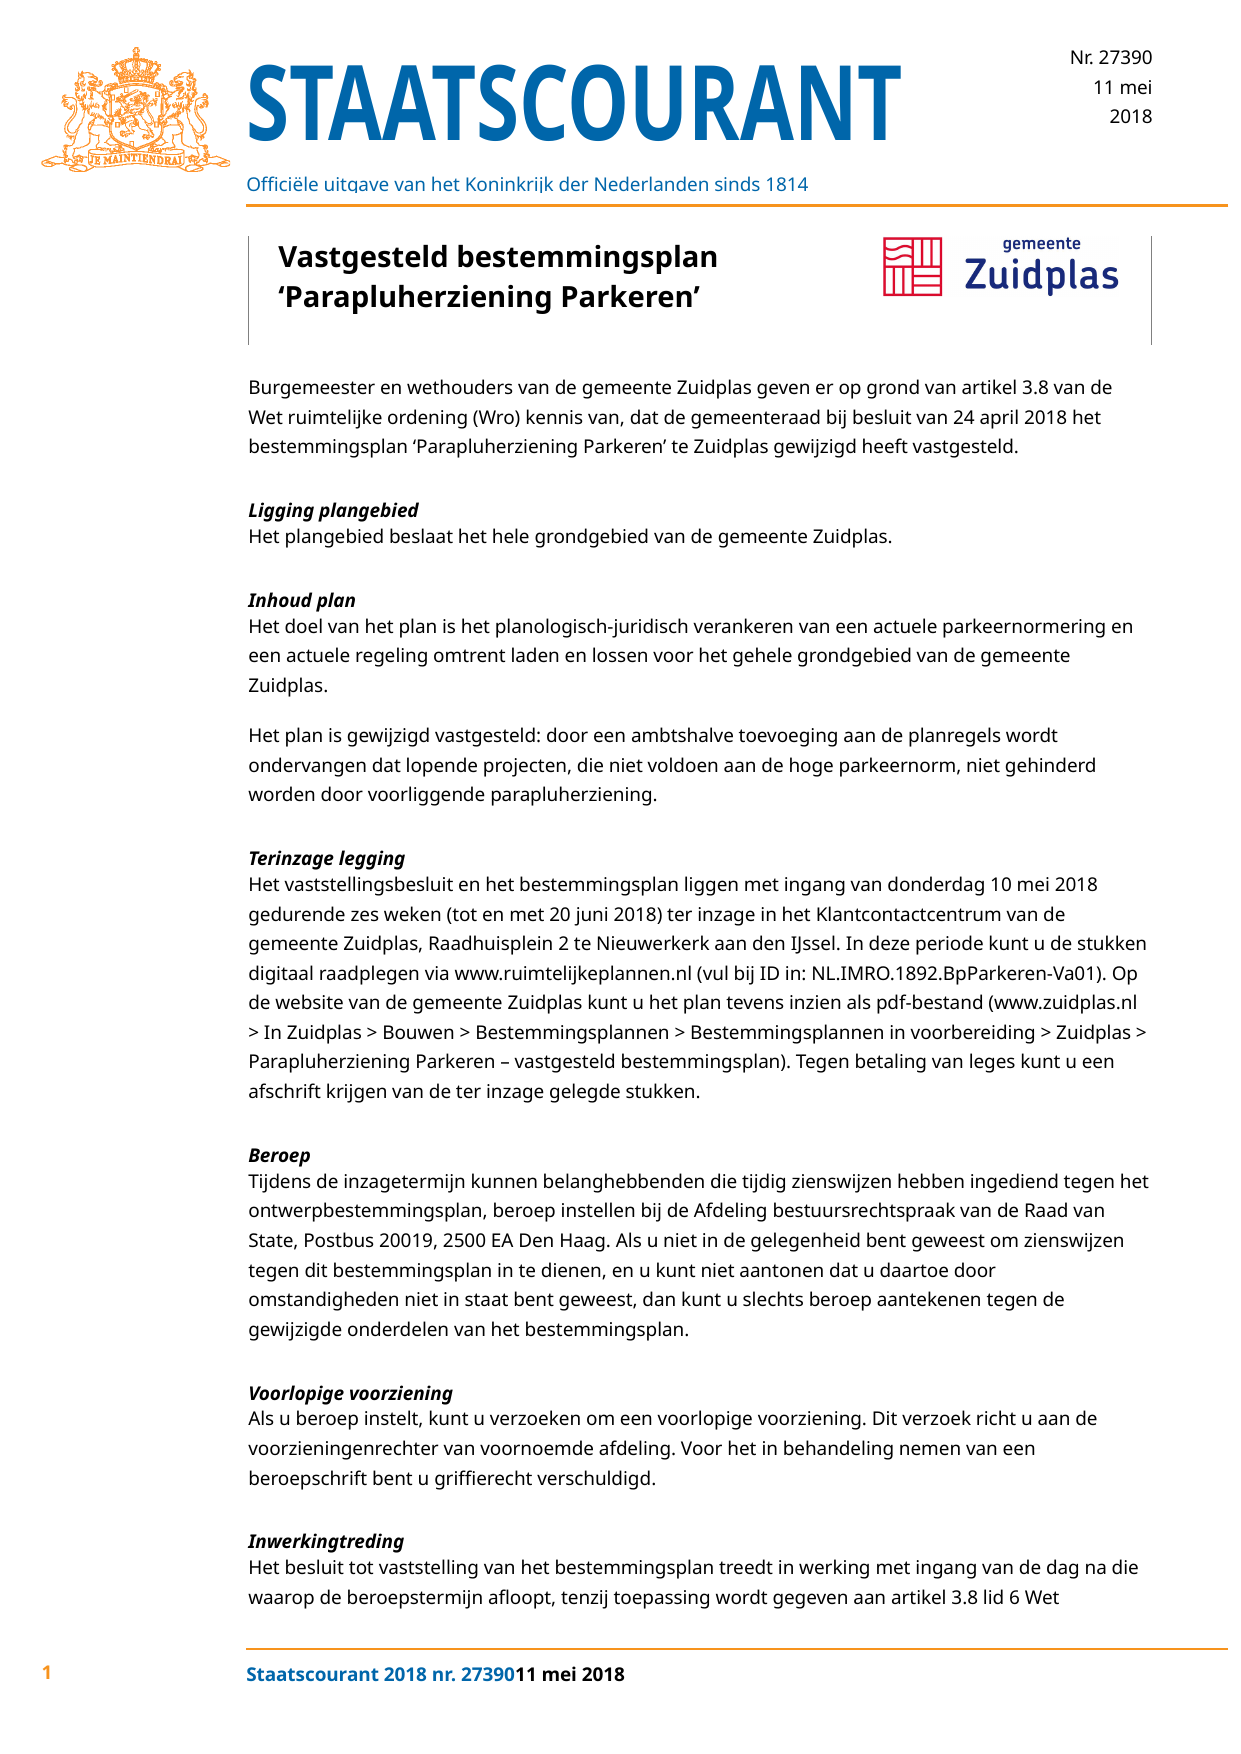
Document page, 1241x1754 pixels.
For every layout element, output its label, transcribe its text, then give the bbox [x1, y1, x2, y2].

text Het plan is gewijzigd vastgesteld: door een ambtshalve toevoeging aan de planregels wordt ondervangen dat lopende projecten, die niet voldoen aan de hoge parkeernorm, niet gehinderd worden door voorliggende parapluherziening. [248, 722, 1152, 807]
text Terinzage legging [248, 846, 1152, 871]
text Beroep [248, 1142, 1152, 1168]
picture [882, 236, 1119, 297]
picture [41, 47, 231, 172]
text Het vaststellingsbesluit en het bestemmingsplan liggen met ingang van donderdag 10 mei 2018 gedurende zes weken (tot en met 20 juni 2018) ter inzage in het Klantcontactcentrum van de gemeente Zuidplas, Raadhuisplein 2 te Nieuwerkerk aan den IJssel. In deze periode kunt u de stukken digitaal raadplegen via www.ruimtelijkeplannen.nl (vul bij ID in: NL.IMRO.1892.BpParkeren-Va01). Op de website van de gemeente Zuidplas kunt u het plan tevens inzien als pdf-bestand (www.zuidplas.nl > In Zuidplas > Bouwen > Bestemmingsplannen > Bestemmingsplannen in voorbereiding > Zuidplas > Parapluherziening Parkeren – vastgesteld bestemmingsplan). Tegen betaling van leges kunt u een afschrift krijgen van de ter inzage gelegde stukken. [248, 871, 1152, 1104]
text Het plangebied beslaat het hele grondgebied van de gemeente Zuidplas. [248, 523, 1152, 549]
text Ligging plangebied [248, 497, 1152, 523]
text Voorlopige voorziening [248, 1380, 1152, 1406]
text Burgemeester en wethouders van de gemeente Zuidplas geven er op grond van artikel 3.8 van de Wet ruimtelijke ordening (Wro) kennis van, dat de gemeenteraad bij besluit van 24 april 2018 het bestemmingsplan ‘Parapluherziening Parkeren’ te Zuidplas gewijzigd heeft vastgesteld. [248, 374, 1152, 459]
table_header Vastgesteld bestemmingsplan ‘Parapluherziening Parkeren’ [249, 236, 850, 345]
table_header [850, 236, 1151, 345]
text Het doel van het plan is het planologisch-juridisch verankeren van een actuele parkeernormering en een actuele regeling omtrent laden en lossen voor het gehele grondgebied van de gemeente Zuidplas. [248, 613, 1152, 698]
text Inhoud plan [248, 587, 1152, 613]
text Tijdens de inzagetermijn kunnen belanghebbenden die tijdig zienswijzen hebben ingediend tegen het ontwerpbestemmingsplan, beroep instellen bij de Afdeling bestuursrechtspraak van de Raad van State, Postbus 20019, 2500 EA Den Haag. Als u niet in de gelegenheid bent geweest om zienswijzen tegen dit bestemmingsplan in te dienen, en u kunt niet aantonen dat u daartoe door omstandigheden niet in staat bent geweest, dan kunt u slechts beroep aantekenen tegen de gewijzigde onderdelen van het bestemmingsplan. [248, 1168, 1152, 1342]
text Inwerkingtreding [248, 1529, 1152, 1554]
text Als u beroep instelt, kunt u verzoeken om een voorlopige voorziening. Dit verzoek richt u aan de voorzieningenrechter van voornoemde afdeling. Voor het in behandeling nemen van een beroepschrift bent u griffierecht verschuldigd. [248, 1406, 1152, 1491]
text Het besluit tot vaststelling van het bestemmingsplan treedt in werking met ingang van de dag na die waarop de beroepstermijn afloopt, tenzij toepassing wordt gegeven aan artikel 3.8 lid 6 Wet [248, 1554, 1152, 1610]
